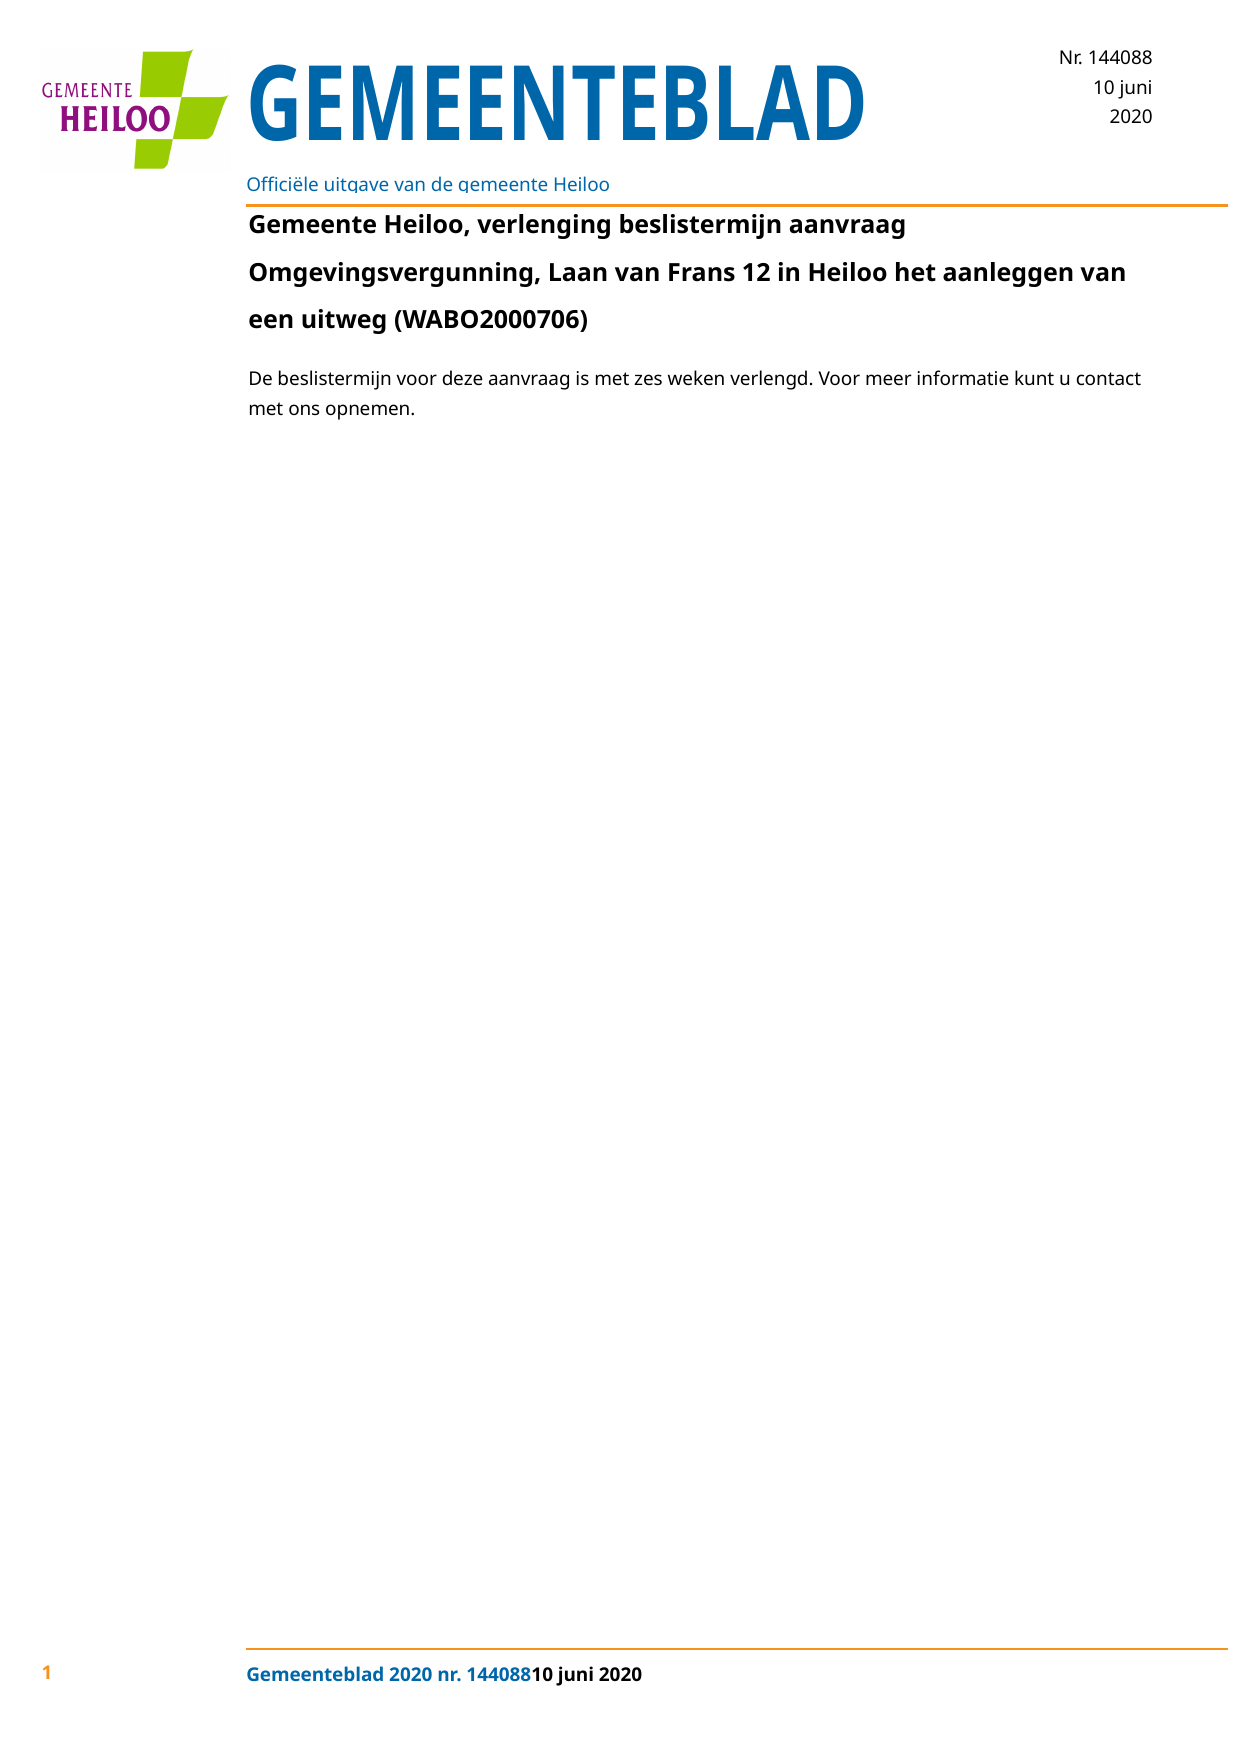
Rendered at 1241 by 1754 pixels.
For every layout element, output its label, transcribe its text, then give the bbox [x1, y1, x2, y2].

text Gemeente Heiloo, verlenging beslistermijn aanvraag Omgevingsvergunning, Laan van Frans 12 in Heiloo het aanleggen van een uitweg (WABO2000706) [248, 207, 1152, 336]
text De beslistermijn voor deze aanvraag is met zes weken verlengd. Voor meer informatie kunt u contact met ons opnemen. [248, 366, 1152, 421]
picture [41, 47, 231, 172]
